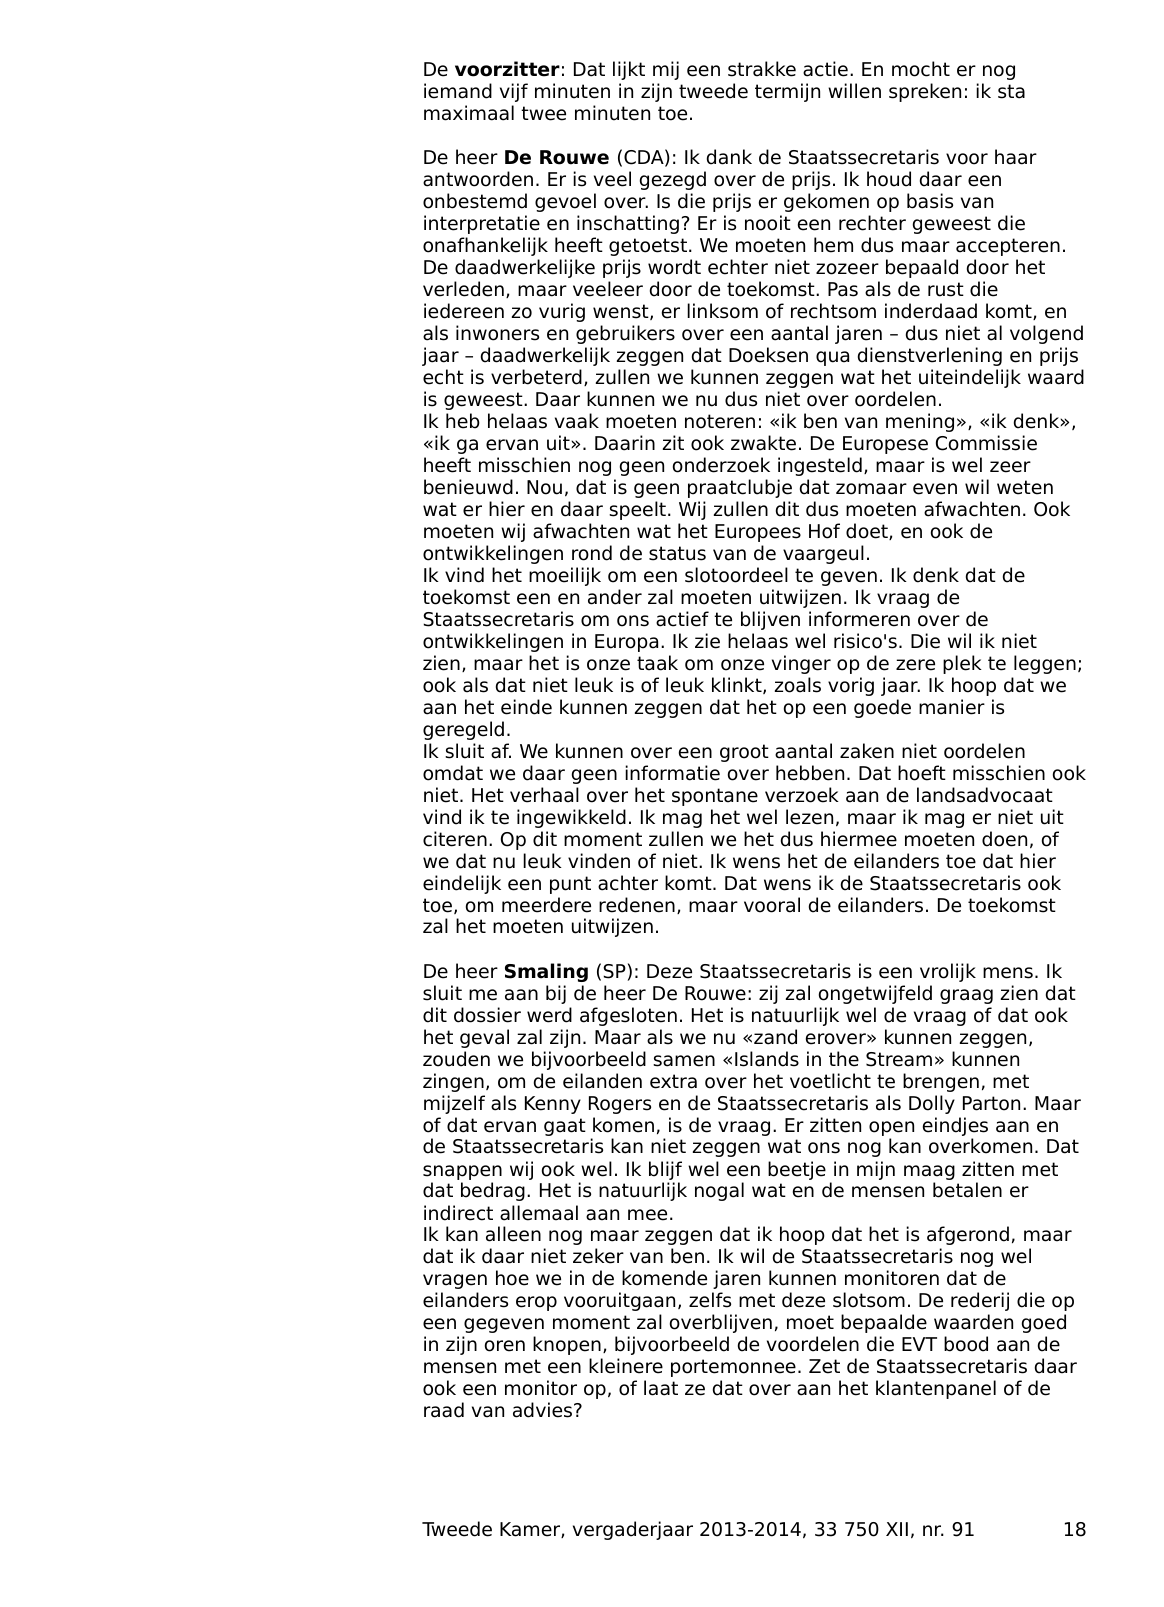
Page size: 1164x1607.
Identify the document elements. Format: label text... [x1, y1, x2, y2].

text De heer Smaling (SP): Deze Staatssecretaris is een vrolijk mens. Ik sluit me aan bij de heer De Rouwe: zij zal ongetwijfeld graag zien dat dit dossier werd afgesloten. Het is natuurlijk wel de vraag of dat ook het geval zal zijn. Maar als we nu «zand erover» kunnen zeggen, zouden we bijvoorbeeld samen «Islands in the Stream» kunnen zingen, om de eilanden extra over het voetlicht te brengen, met mijzelf als Kenny Rogers en de Staatssecretaris als Dolly Parton. Maar of dat ervan gaat komen, is de vraag. Er zitten open eindjes aan en de Staatssecretaris kan niet zeggen wat ons nog kan overkomen. Dat snappen wij ook wel. Ik blijf wel een beetje in mijn maag zitten met dat bedrag. Het is natuurlijk nogal wat en de mensen betalen er indirect allemaal aan mee. [422, 961, 1087, 1224]
text Ik heb helaas vaak moeten noteren: «ik ben van mening», «ik denk», «ik ga ervan uit». Daarin zit ook zwakte. De Europese Commissie heeft misschien nog geen onderzoek ingesteld, maar is wel zeer benieuwd. Nou, dat is geen praatclubje dat zomaar even wil weten wat er hier en daar speelt. Wij zullen dit dus moeten afwachten. Ook moeten wij afwachten wat het Europees Hof doet, en ook de ontwikkelingen rond de status van de vaargeul. [422, 411, 1087, 565]
text Ik kan alleen nog maar zeggen dat ik hoop dat het is afgerond, maar dat ik daar niet zeker van ben. Ik wil de Staatssecretaris nog wel vragen hoe we in de komende jaren kunnen monitoren dat de eilanders erop vooruitgaan, zelfs met deze slotsom. De rederij die op een gegeven moment zal overblijven, moet bepaalde waarden goed in zijn oren knopen, bijvoorbeeld de voordelen die EVT bood aan de mensen met een kleinere portemonnee. Zet de Staatssecretaris daar ook een monitor op, of laat ze dat over aan het klantenpanel of de raad van advies? [422, 1224, 1087, 1422]
text De heer De Rouwe (CDA): Ik dank de Staatssecretaris voor haar antwoorden. Er is veel gezegd over de prijs. Ik houd daar een onbestemd gevoel over. Is die prijs er gekomen op basis van interpretatie en inschatting? Er is nooit een rechter geweest die onafhankelijk heeft getoetst. We moeten hem dus maar accepteren. De daadwerkelijke prijs wordt echter niet zozeer bepaald door het verleden, maar veeleer door de toekomst. Pas als de rust die iedereen zo vurig wenst, er linksom of rechtsom inderdaad komt, en als inwoners en gebruikers over een aantal jaren – dus niet al volgend jaar – daadwerkelijk zeggen dat Doeksen qua dienstverlening en prijs echt is verbeterd, zullen we kunnen zeggen wat het uiteindelijk waard is geweest. Daar kunnen we nu dus niet over oordelen. [422, 147, 1087, 411]
text Ik sluit af. We kunnen over een groot aantal zaken niet oordelen omdat we daar geen informatie over hebben. Dat hoeft misschien ook niet. Het verhaal over het spontane verzoek aan de landsadvocaat vind ik te ingewikkeld. Ik mag het wel lezen, maar ik mag er niet uit citeren. Op dit moment zullen we het dus hiermee moeten doen, of we dat nu leuk vinden of niet. Ik wens het de eilanders toe dat hier eindelijk een punt achter komt. Dat wens ik de Staatssecretaris ook toe, om meerdere redenen, maar vooral de eilanders. De toekomst zal het moeten uitwijzen. [422, 741, 1087, 938]
text De voorzitter: Dat lijkt mij een strakke actie. En mocht er nog iemand vijf minuten in zijn tweede termijn willen spreken: ik sta maximaal twee minuten toe. [422, 59, 1087, 125]
text Ik vind het moeilijk om een slotoordeel te geven. Ik denk dat de toekomst een en ander zal moeten uitwijzen. Ik vraag de Staatssecretaris om ons actief te blijven informeren over de ontwikkelingen in Europa. Ik zie helaas wel risico's. Die wil ik niet zien, maar het is onze taak om onze vinger op de zere plek te leggen; ook als dat niet leuk is of leuk klinkt, zoals vorig jaar. Ik hoop dat we aan het einde kunnen zeggen dat het op een goede manier is geregeld. [422, 565, 1087, 741]
